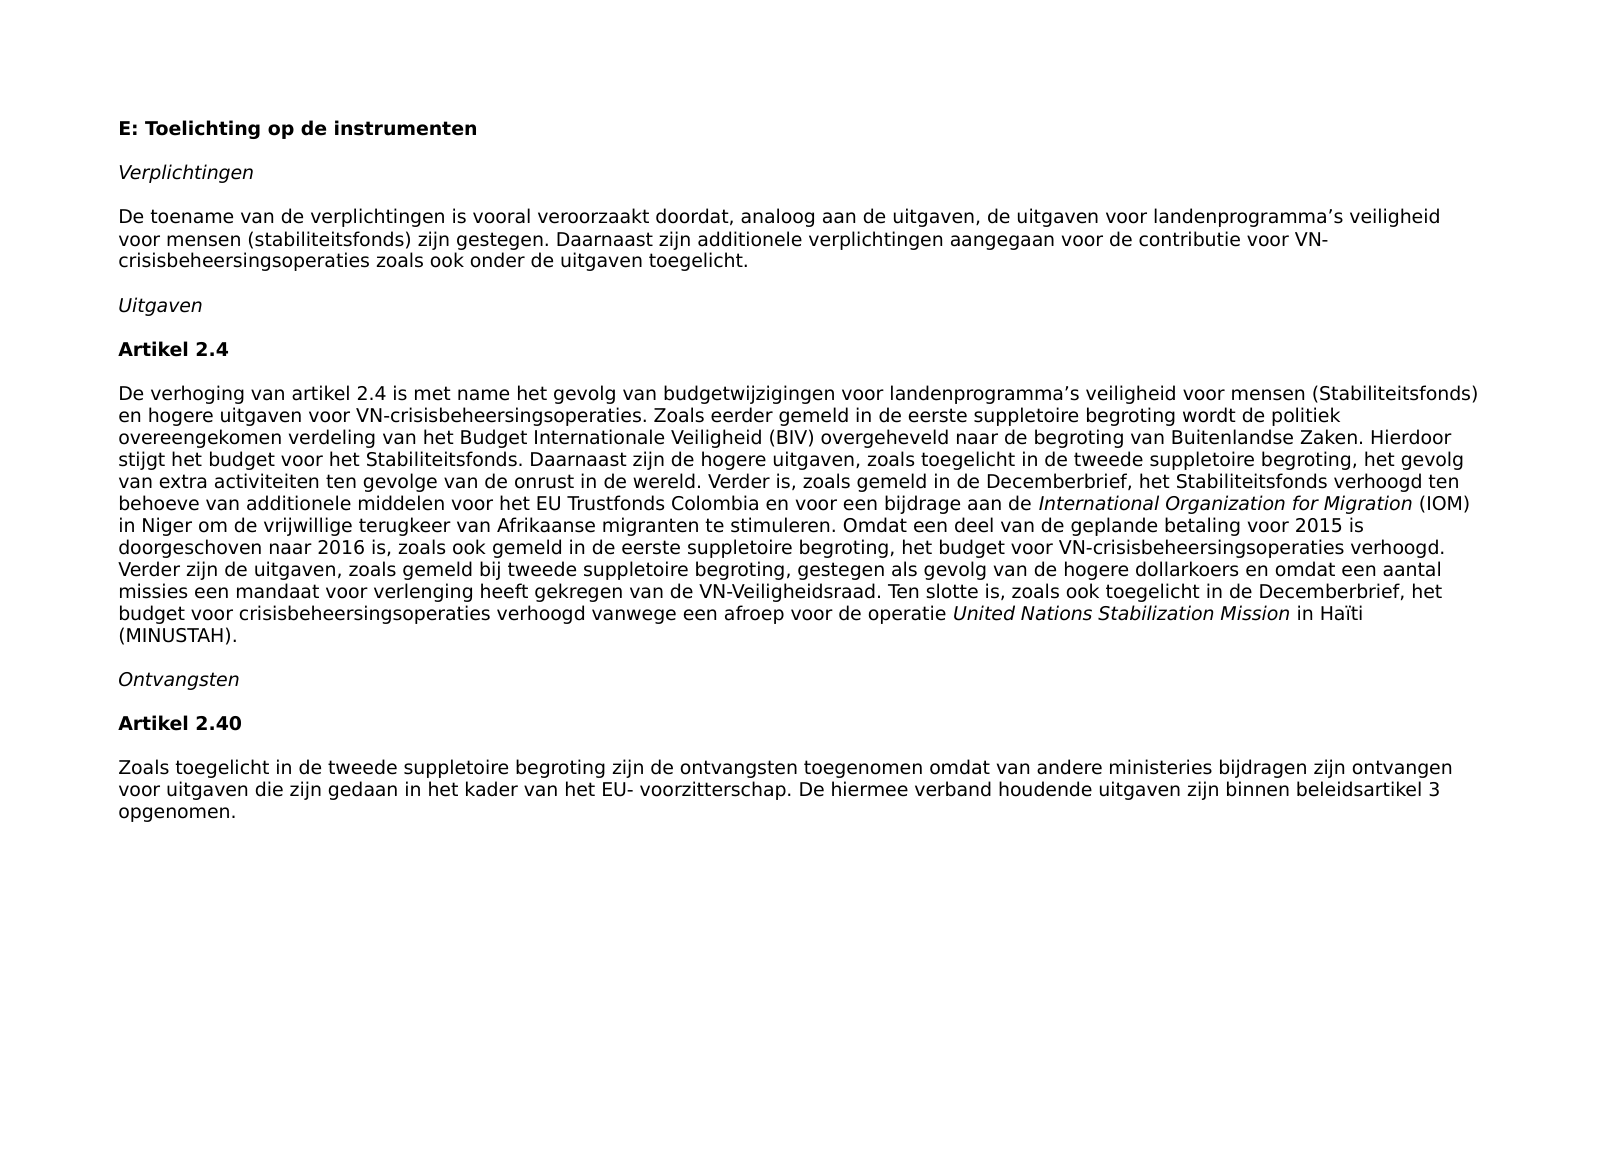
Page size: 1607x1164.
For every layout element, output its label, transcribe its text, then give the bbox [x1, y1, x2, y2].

subtitle E: Toelichting op de instrumenten [118, 118, 1488, 140]
subtitle Artikel 2.40 [118, 713, 1488, 735]
text Zoals toegelicht in de tweede suppletoire begroting zijn de ontvangsten toegenomen omdat van andere ministeries bijdragen zijn ontvangen voor uitgaven die zijn gedaan in het kader van het EU- voorzitterschap. De hiermee verband houdende uitgaven zijn binnen beleidsartikel 3 opgenomen. [118, 757, 1488, 823]
text De toename van de verplichtingen is vooral veroorzaakt doordat, analoog aan de uitgaven, de uitgaven voor landenprogramma’s veiligheid voor mensen (stabiliteitsfonds) zijn gestegen. Daarnaast zijn additionele verplichtingen aangegaan voor de contributie voor VN-crisisbeheersingsoperaties zoals ook onder de uitgaven toegelicht. [118, 206, 1488, 272]
subtitle Ontvangsten [118, 669, 1488, 691]
text De verhoging van artikel 2.4 is met name het gevolg van budgetwijzigingen voor landenprogramma’s veiligheid voor mensen (Stabiliteitsfonds) en hogere uitgaven voor VN-crisisbeheersingsoperaties. Zoals eerder gemeld in de eerste suppletoire begroting wordt de politiek overeengekomen verdeling van het Budget Internationale Veiligheid (BIV) overgeheveld naar de begroting van Buitenlandse Zaken. Hierdoor stijgt het budget voor het Stabiliteitsfonds. Daarnaast zijn de hogere uitgaven, zoals toegelicht in de tweede suppletoire begroting, het gevolg van extra activiteiten ten gevolge van de onrust in de wereld. Verder is, zoals gemeld in de Decemberbrief, het Stabiliteitsfonds verhoogd ten behoeve van additionele middelen voor het EU Trustfonds Colombia en voor een bijdrage aan de International Organization for Migration (IOM) in Niger om de vrijwillige terugkeer van Afrikaanse migranten te stimuleren. Omdat een deel van de geplande betaling voor 2015 is doorgeschoven naar 2016 is, zoals ook gemeld in de eerste suppletoire begroting, het budget voor VN-crisisbeheersingsoperaties verhoogd. Verder zijn de uitgaven, zoals gemeld bij tweede suppletoire begroting, gestegen als gevolg van de hogere dollarkoers en omdat een aantal missies een mandaat voor verlenging heeft gekregen van de VN-Veiligheidsraad. Ten slotte is, zoals ook toegelicht in de Decemberbrief, het budget voor crisisbeheersingsoperaties verhoogd vanwege een afroep voor de operatie United Nations Stabilization Mission in Haïti (MINUSTAH). [118, 383, 1488, 647]
subtitle Artikel 2.4 [118, 339, 1488, 361]
subtitle Verplichtingen [118, 162, 1488, 184]
subtitle Uitgaven [118, 294, 1488, 317]
